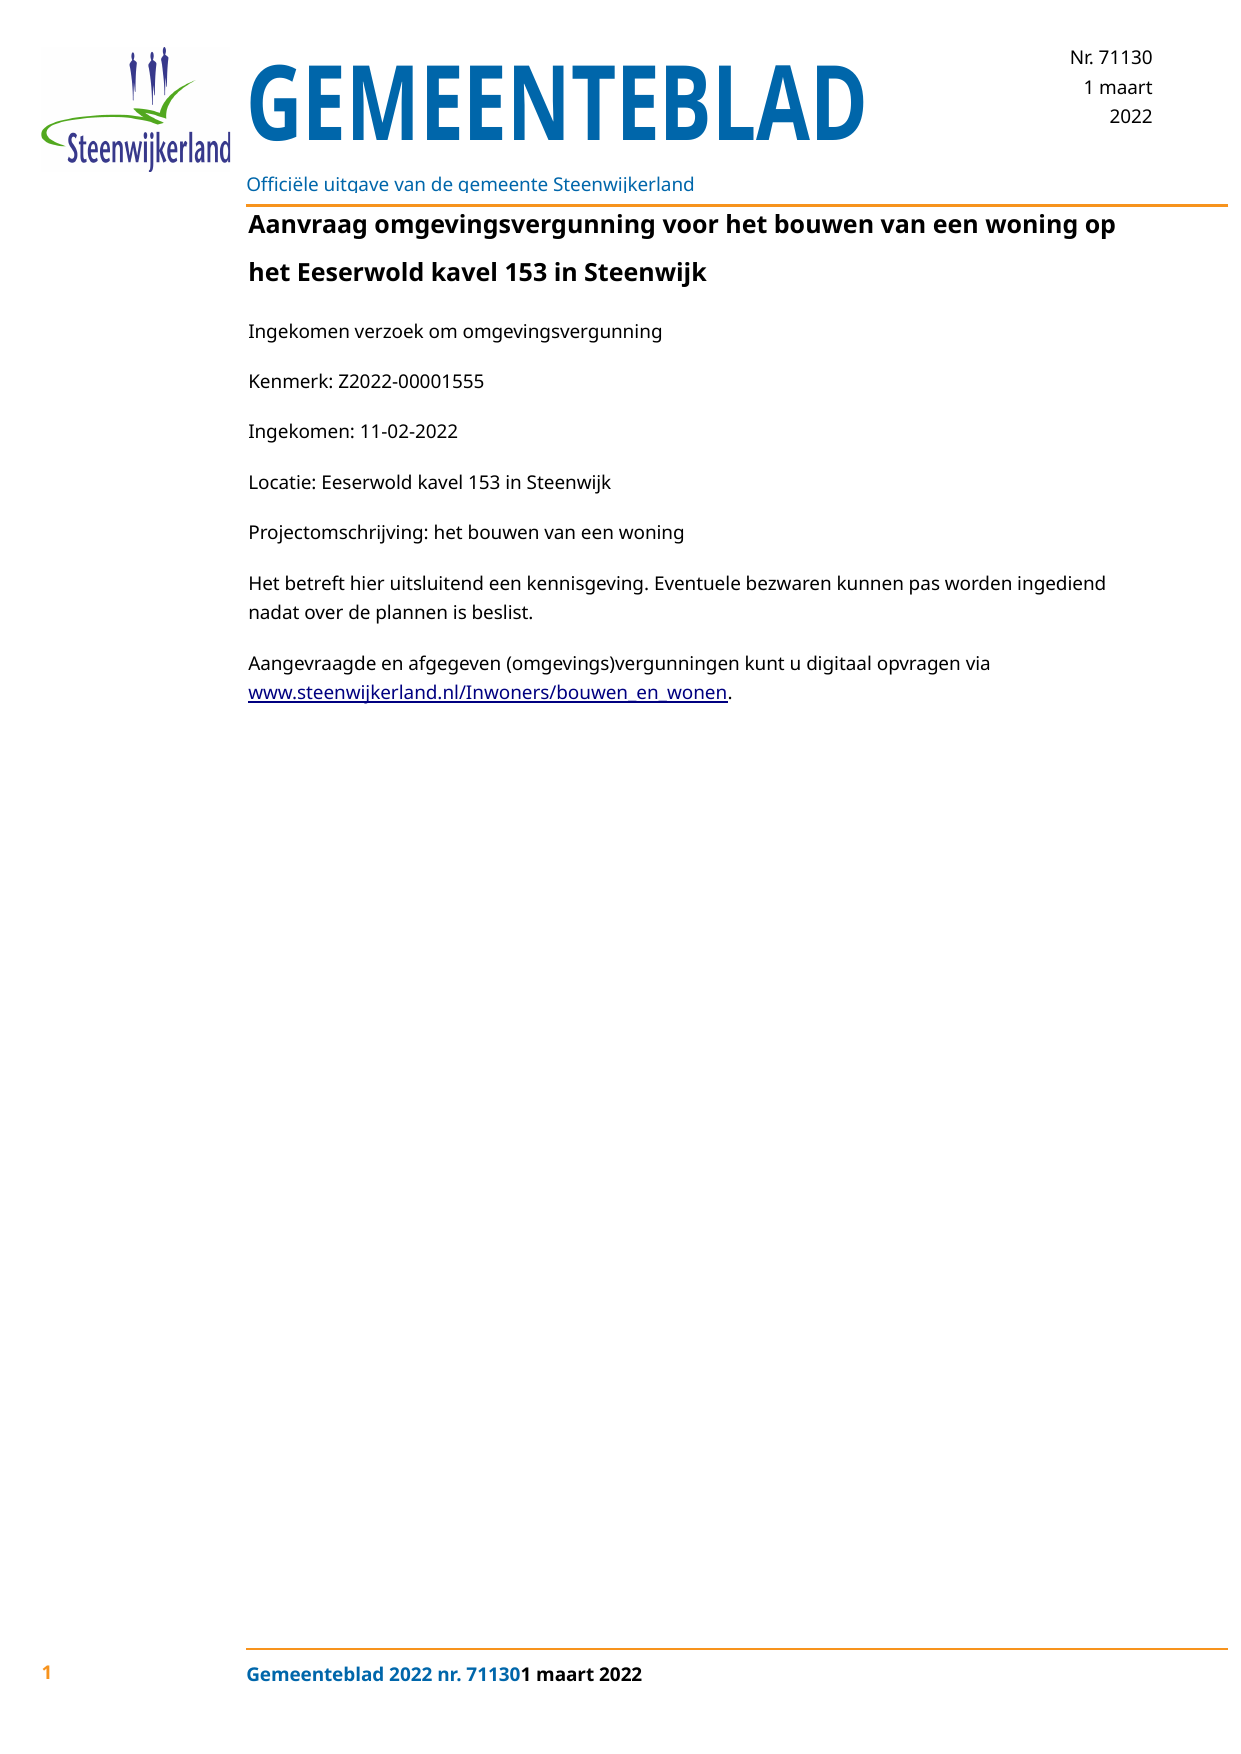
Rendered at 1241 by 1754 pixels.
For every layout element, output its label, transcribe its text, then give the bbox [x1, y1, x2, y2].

text Aangevraagde en afgegeven (omgevings)vergunningen kunt u digitaal opvragen via www.steenwijkerland.nl/Inwoners/bouwen_en_wonen. [248, 650, 1152, 705]
picture [41, 47, 231, 172]
text Aanvraag omgevingsvergunning voor het bouwen van een woning op het Eeserwold kavel 153 in Steenwijk [248, 207, 1152, 288]
text Projectomschrijving: het bouwen van een woning [248, 519, 1152, 545]
text Het betreft hier uitsluitend een kennisgeving. Eventuele bezwaren kunnen pas worden ingediend nadat over de plannen is beslist. [248, 570, 1152, 625]
text Locatie: Eeserwold kavel 153 in Steenwijk [248, 469, 1152, 495]
text Ingekomen: 11-02-2022 [248, 419, 1152, 444]
text Ingekomen verzoek om omgevingsvergunning [248, 318, 1152, 344]
text Kenmerk: Z2022-00001555 [248, 368, 1152, 394]
